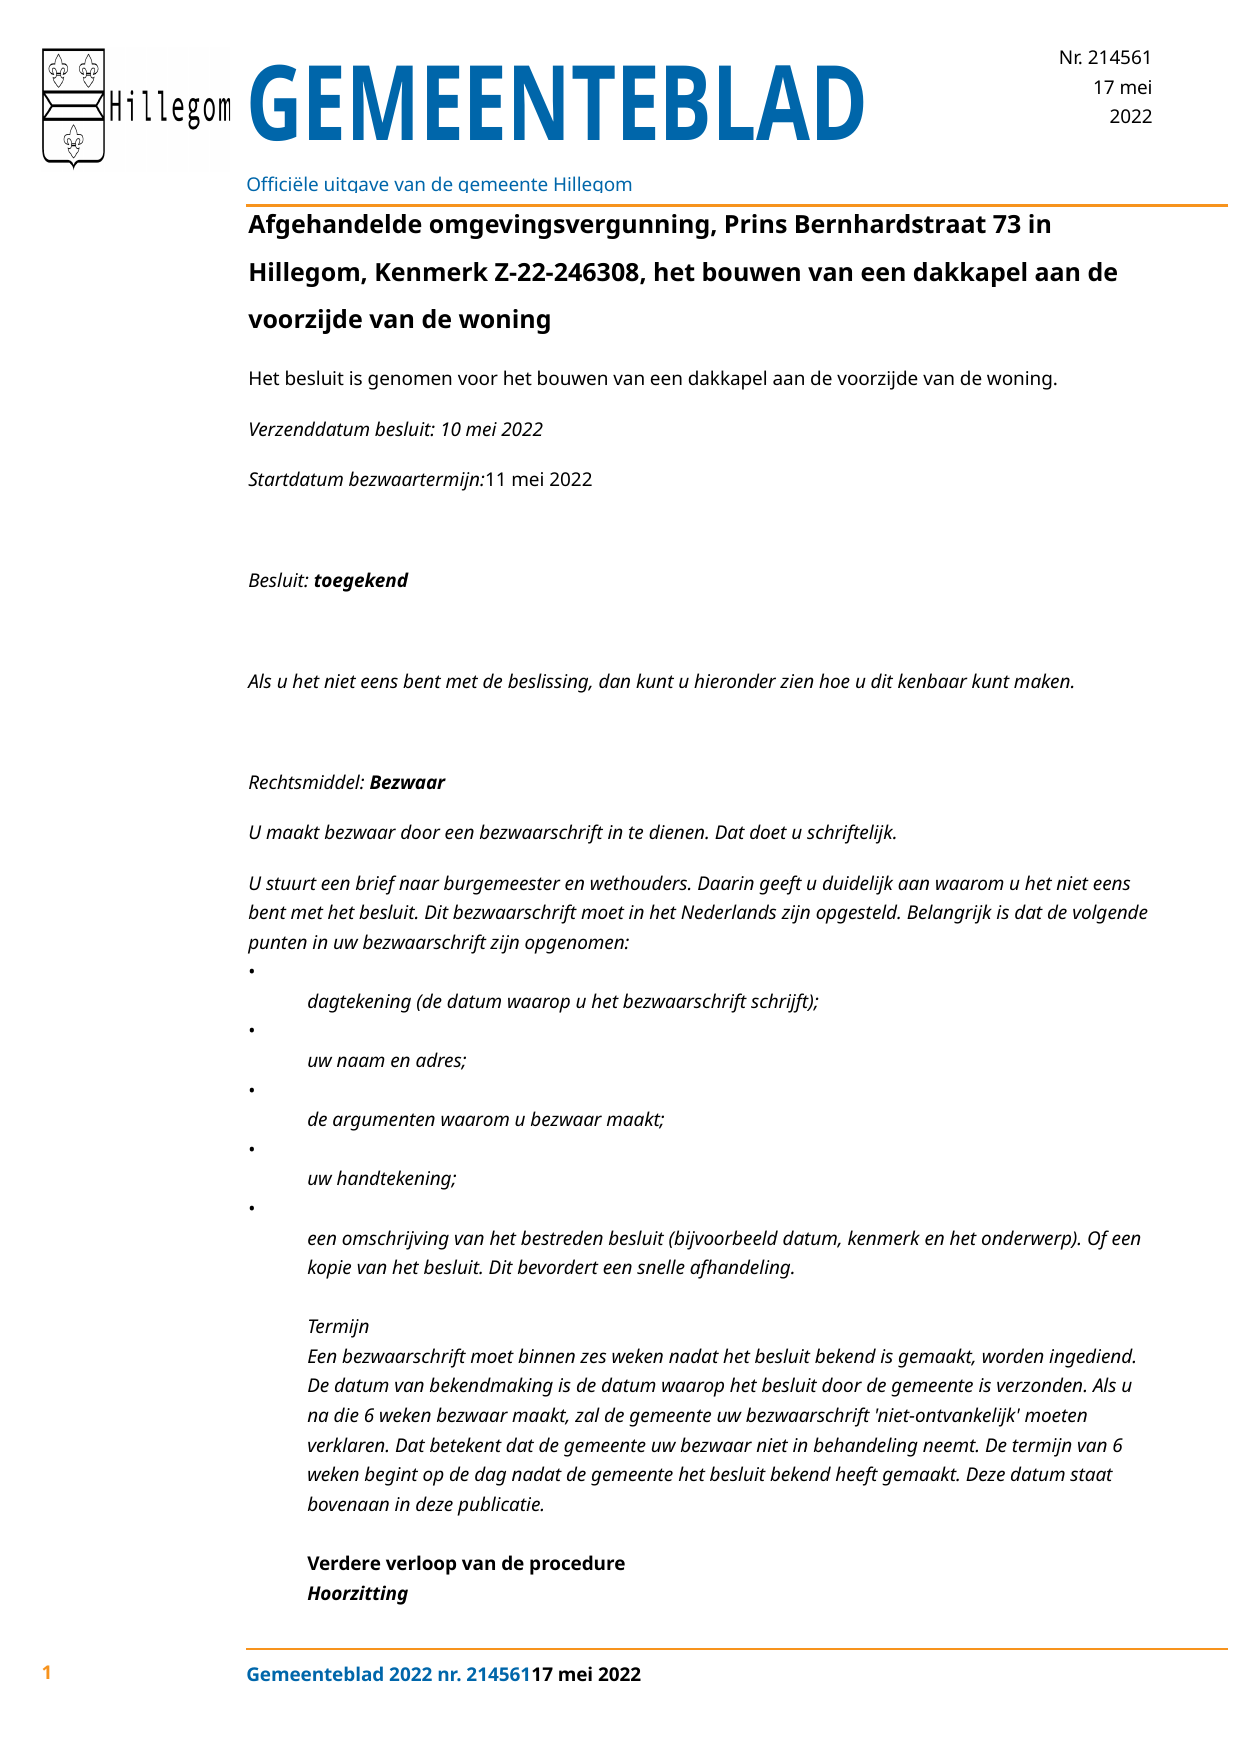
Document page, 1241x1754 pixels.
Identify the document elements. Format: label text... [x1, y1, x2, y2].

list dagtekening (de datum waarop u het bezwaarschrift schrijft); [248, 988, 1152, 1014]
list een omschrijving van het bestreden besluit (bijvoorbeeld datum, kenmerk en het onderwerp). Of een kopie van het besluit. Dit bevordert een snelle afhandeling. [248, 1225, 1152, 1280]
text U stuurt een brief naar burgemeester en wethouders. Daarin geeft u duidelijk aan waarom u het niet eens bent met het besluit. Dit bezwaarschrift moet in het Nederlands zijn opgesteld. Belangrijk is dat de volgende punten in uw bezwaarschrift zijn opgenomen: [248, 870, 1152, 954]
list Verdere verloop van de procedure [248, 1550, 1152, 1576]
list uw handtekening; [248, 1166, 1152, 1191]
text Startdatum bezwaartermijn:11 mei 2022 [248, 466, 1152, 492]
text Als u het niet eens bent met de beslissing, dan kunt u hieronder zien hoe u dit kenbaar kunt maken. [248, 668, 1152, 694]
list uw naam en adres; [248, 1047, 1152, 1073]
list Een bezwaarschrift moet binnen zes weken nadat het besluit bekend is gemaakt, worden ingediend. De datum van bekendmaking is de datum waarop het besluit door de gemeente is verzonden. Als u na die 6 weken bezwaar maakt, zal de gemeente uw bezwaarschrift 'niet-ontvankelijk' moeten verklaren. Dat betekent dat de gemeente uw bezwaar niet in behandeling neemt. De termijn van 6 weken begint op de dag nadat de gemeente het besluit bekend heeft gemaakt. Deze datum staat bovenaan in deze publicatie. [248, 1343, 1152, 1517]
text U maakt bezwaar door een bezwaarschrift in te dienen. Dat doet u schriftelijk. [248, 819, 1152, 845]
text Besluit: toegekend [248, 567, 1152, 593]
list de argumenten waarom u bezwaar maakt; [248, 1106, 1152, 1132]
picture [41, 47, 231, 172]
text Het besluit is genomen voor het bouwen van een dakkapel aan de voorzijde van de woning. [248, 366, 1152, 391]
text Rechtsmiddel: Bezwaar [248, 769, 1152, 794]
text Afgehandelde omgevingsvergunning, Prins Bernhardstraat 73 in Hillegom, Kenmerk Z-22-246308, het bouwen van een dakkapel aan de voorzijde van de woning [248, 207, 1152, 336]
list Hoorzitting [248, 1580, 1152, 1605]
text Verzenddatum besluit: 10 mei 2022 [248, 416, 1152, 442]
list Termijn [248, 1313, 1152, 1339]
